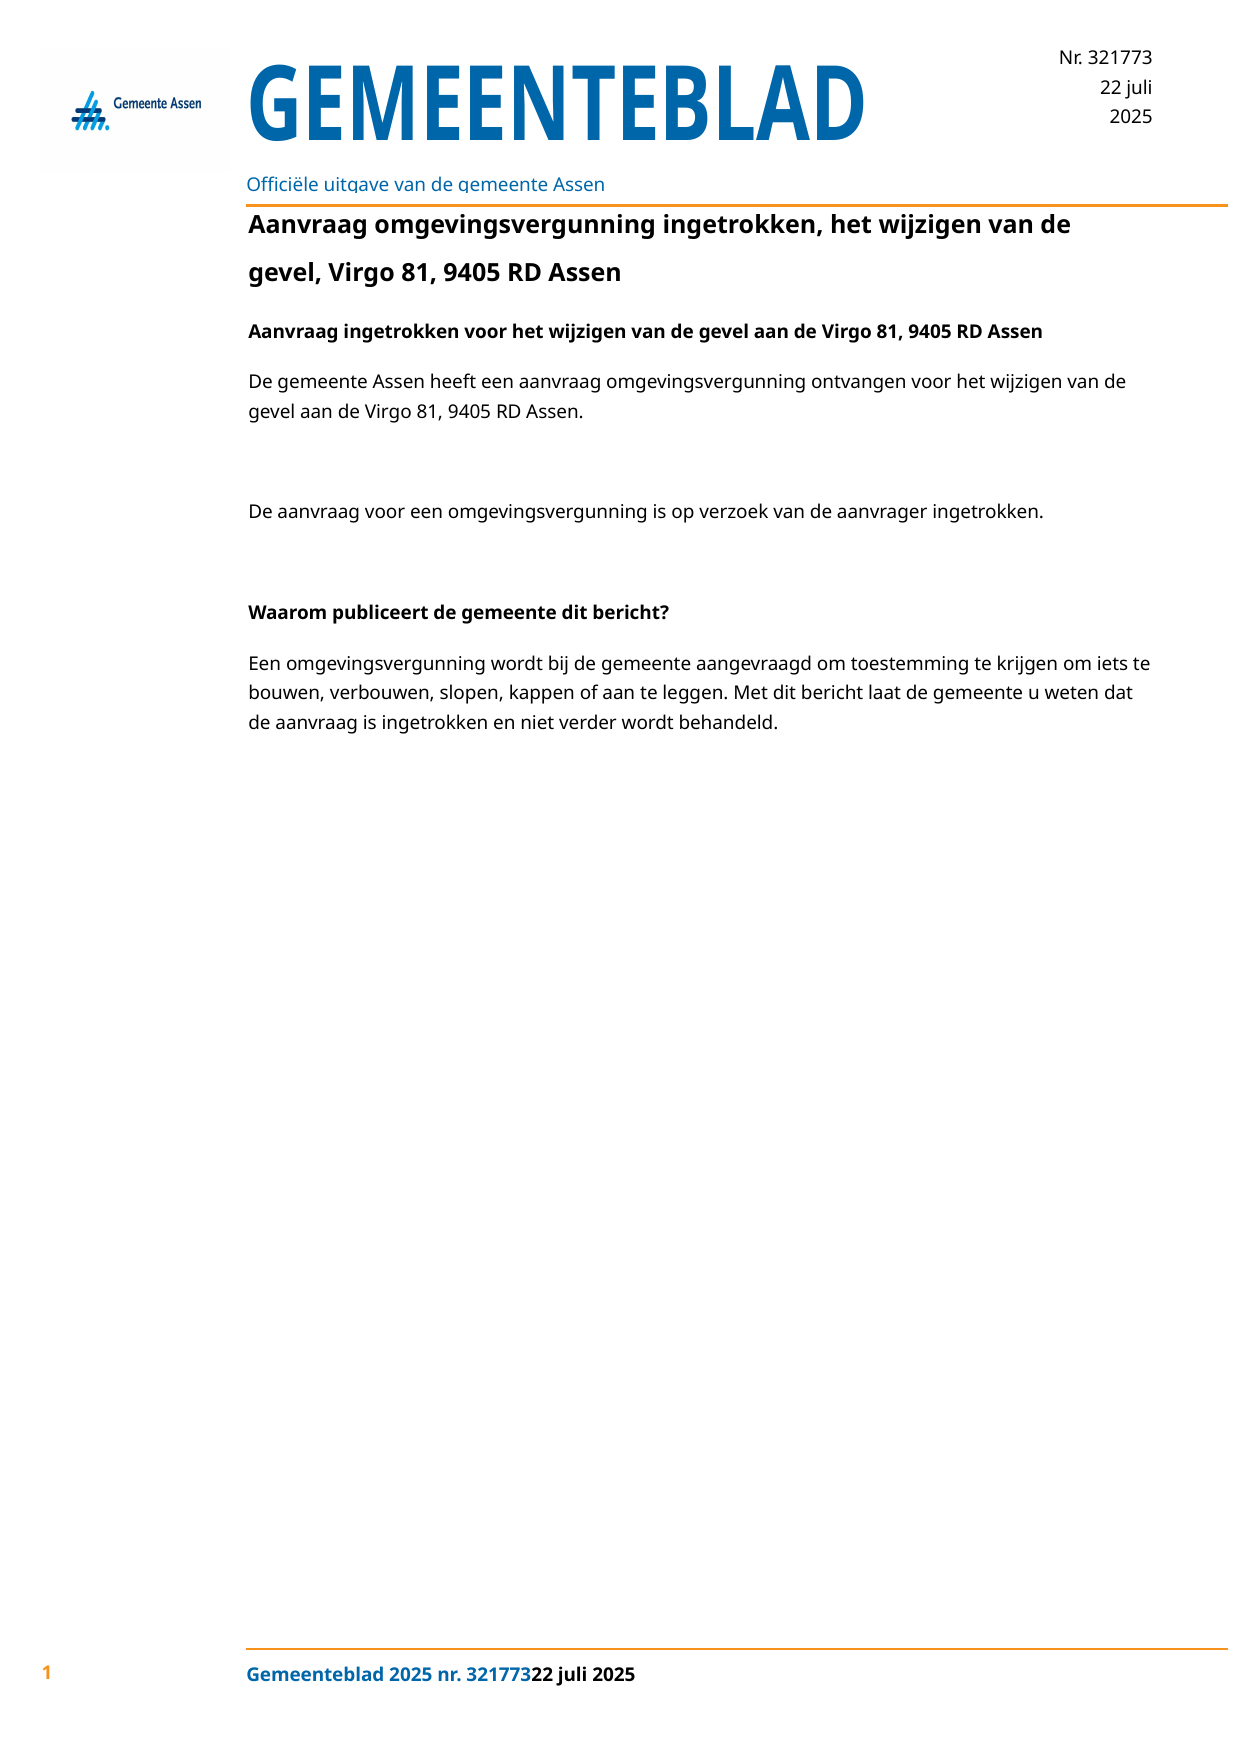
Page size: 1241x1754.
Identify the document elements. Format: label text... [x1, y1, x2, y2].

text De gemeente Assen heeft een aanvraag omgevingsvergunning ontvangen voor het wijzigen van de gevel aan de Virgo 81, 9405 RD Assen. [248, 368, 1152, 424]
picture [41, 47, 231, 172]
text De aanvraag voor een omgevingsvergunning is op verzoek van de aanvrager ingetrokken. [248, 499, 1152, 524]
text Een omgevingsvergunning wordt bij de gemeente aangevraagd om toestemming te krijgen om iets te bouwen, verbouwen, slopen, kappen of aan te leggen. Met dit bericht laat de gemeente u weten dat de aanvraag is ingetrokken en niet verder wordt behandeld. [248, 650, 1152, 735]
text Aanvraag ingetrokken voor het wijzigen van de gevel aan de Virgo 81, 9405 RD Assen [248, 318, 1152, 344]
text Waarom publiceert de gemeente dit bericht? [248, 599, 1152, 625]
text Aanvraag omgevingsvergunning ingetrokken, het wijzigen van de gevel, Virgo 81, 9405 RD Assen [248, 207, 1152, 288]
